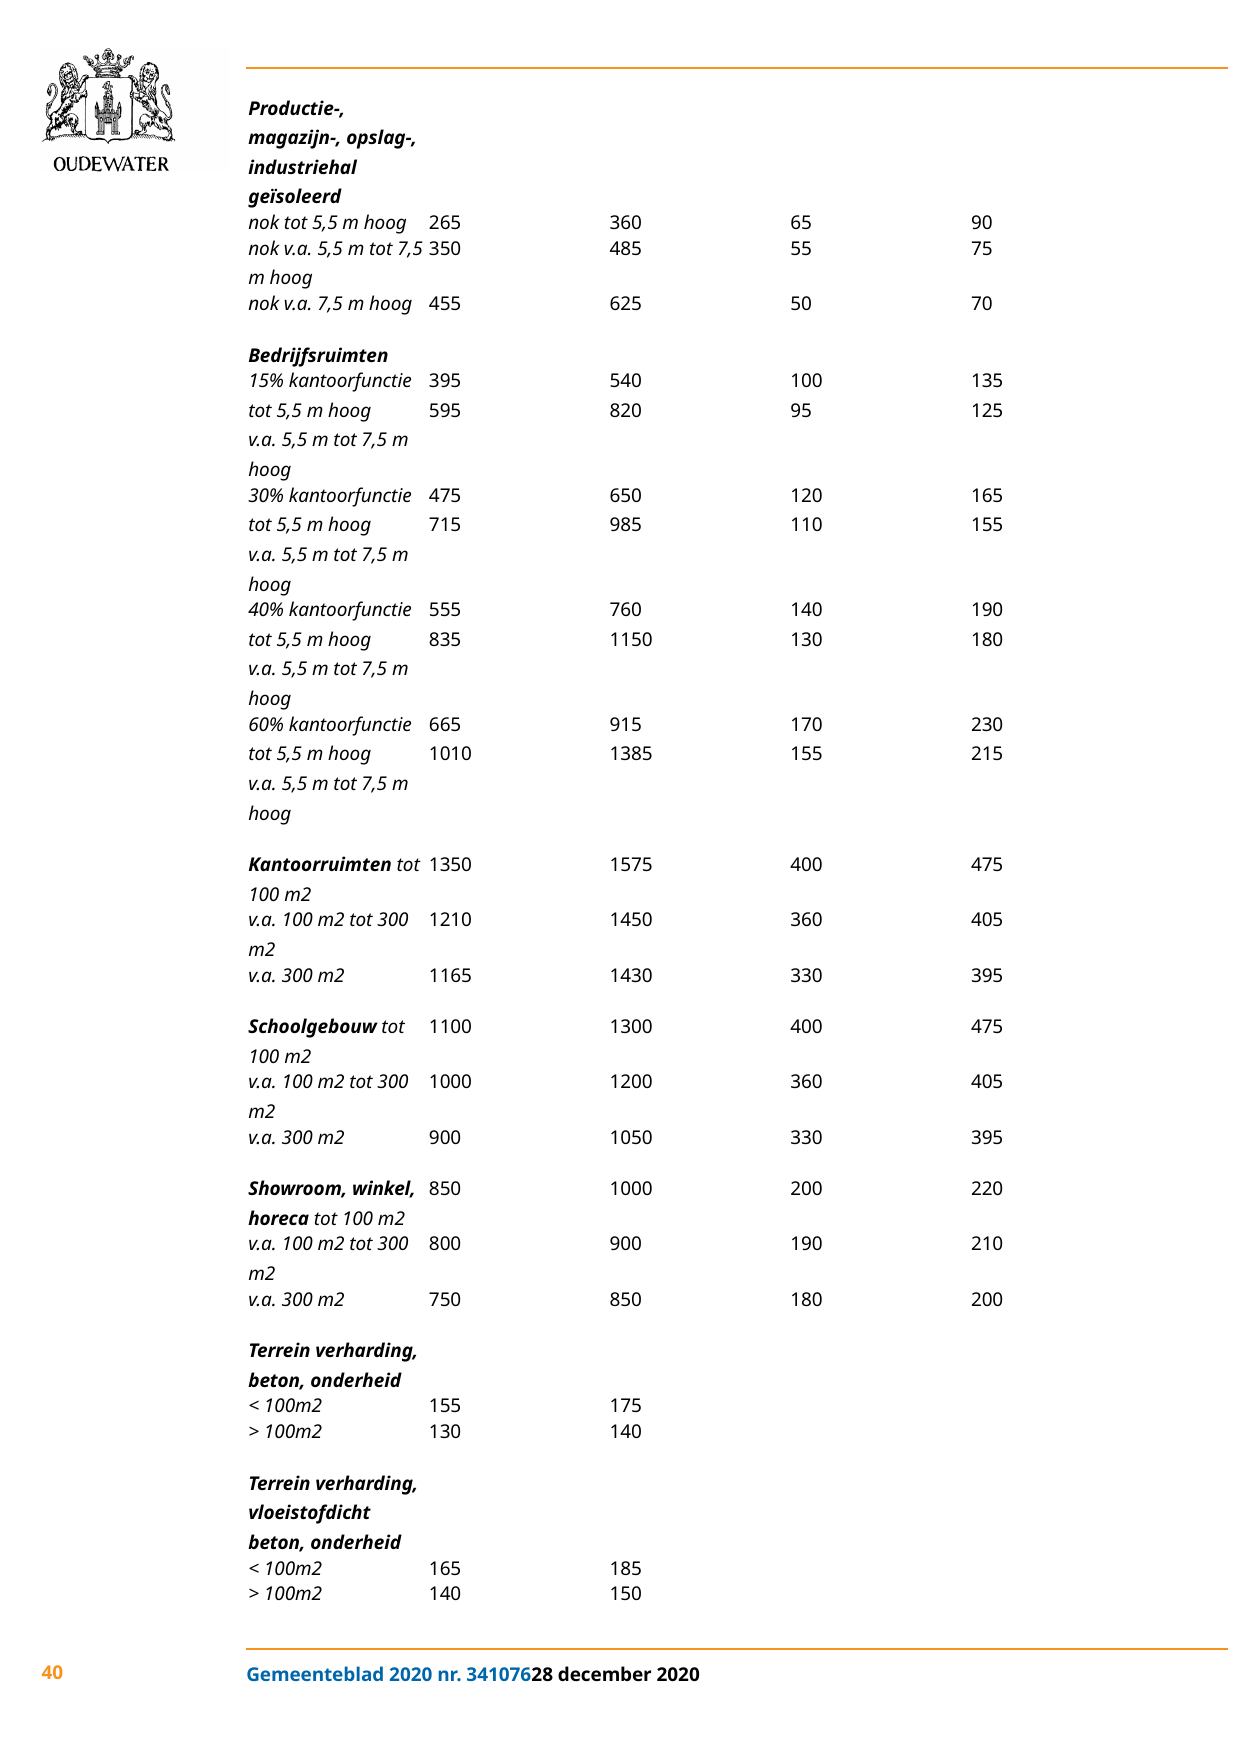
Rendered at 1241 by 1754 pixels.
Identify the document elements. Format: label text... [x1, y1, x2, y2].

table_cell 55 [790, 235, 971, 290]
table_cell [971, 316, 1152, 342]
table_cell 200 [790, 1175, 971, 1231]
table_cell 1165 [429, 962, 609, 987]
table_cell 540 820 [609, 368, 790, 482]
table_cell 185 [609, 1555, 790, 1581]
table_cell [790, 342, 971, 367]
table_cell [429, 342, 609, 367]
table_cell < 100m2 [248, 1555, 429, 1581]
table_cell [429, 1312, 609, 1337]
table_cell 800 [429, 1231, 609, 1286]
table_cell [609, 95, 790, 209]
table_cell 120 110 [790, 482, 971, 596]
table_cell 1000 [609, 1175, 790, 1231]
table_cell 1200 [609, 1069, 790, 1124]
table_cell 475 [971, 851, 1152, 906]
table_cell 405 [971, 1069, 1152, 1124]
table_cell 360 [790, 906, 971, 962]
table_cell [790, 1555, 971, 1581]
table_cell v.a. 100 m2 tot 300 m2 [248, 906, 429, 962]
table_cell [609, 988, 790, 1013]
table_cell 360 [790, 1069, 971, 1124]
table_cell 400 [790, 1013, 971, 1068]
table_cell [971, 1150, 1152, 1175]
table_cell 405 [971, 906, 1152, 962]
table_cell [429, 1338, 609, 1393]
table_cell 850 [609, 1286, 790, 1312]
table_cell [609, 1338, 790, 1393]
table_cell Terrein verharding, beton, onderheid [248, 1338, 429, 1393]
table_cell [790, 1312, 971, 1337]
table_cell 230 215 [971, 711, 1152, 825]
table_cell [971, 988, 1152, 1013]
table_cell nok v.a. 7,5 m hoog [248, 290, 429, 316]
table_cell Schoolgebouw tot 100 m2 [248, 1013, 429, 1068]
table_cell 360 [609, 209, 790, 235]
table_cell 90 [971, 209, 1152, 235]
table_cell 1450 [609, 906, 790, 962]
table_cell nok tot 5,5 m hoog [248, 209, 429, 235]
table_cell 1575 [609, 851, 790, 906]
table_cell 75 [971, 235, 1152, 290]
table_cell 200 [971, 1286, 1152, 1312]
table_cell 350 [429, 235, 609, 290]
table_cell 190 180 [971, 596, 1152, 711]
table_cell [971, 1470, 1152, 1555]
table_cell Bedrijfsruimten [248, 342, 429, 367]
table_cell 750 [429, 1286, 609, 1312]
table_cell v.a. 100 m2 tot 300 m2 [248, 1069, 429, 1124]
table_cell [790, 1393, 971, 1418]
table_cell [609, 1150, 790, 1175]
table_cell 180 [790, 1286, 971, 1312]
table_cell v.a. 300 m2 [248, 962, 429, 987]
table_cell [971, 1419, 1152, 1444]
table_cell [790, 825, 971, 851]
table_cell 150 [609, 1581, 790, 1606]
table_cell 1430 [609, 962, 790, 987]
picture [41, 47, 231, 172]
table_cell 1300 [609, 1013, 790, 1068]
table_cell [609, 1444, 790, 1470]
table_cell 900 [429, 1124, 609, 1149]
table_cell [971, 1312, 1152, 1337]
table_cell 50 [790, 290, 971, 316]
table_cell [248, 1150, 429, 1175]
table_cell 170 155 [790, 711, 971, 825]
table_cell > 100m2 [248, 1419, 429, 1444]
table_cell 140 [609, 1419, 790, 1444]
table_cell [790, 316, 971, 342]
table_cell 65 [790, 209, 971, 235]
table_cell 220 [971, 1175, 1152, 1231]
table_cell 900 [609, 1231, 790, 1286]
table_cell [248, 988, 429, 1013]
table_cell 760 1150 [609, 596, 790, 711]
table_cell [971, 1581, 1152, 1606]
table_cell [248, 825, 429, 851]
table_cell 140 130 [790, 596, 971, 711]
table_cell [971, 1393, 1152, 1418]
table_cell 30% kantoorfunctie tot 5,5 m hoog v.a. 5,5 m tot 7,5 m hoog [248, 482, 429, 596]
table_cell 485 [609, 235, 790, 290]
table_cell < 100m2 [248, 1393, 429, 1418]
table_cell 850 [429, 1175, 609, 1231]
table_cell [971, 95, 1152, 209]
table_cell [248, 1444, 429, 1470]
table_cell 475 [971, 1013, 1152, 1068]
table_cell 395 [971, 1124, 1152, 1149]
table_cell [429, 825, 609, 851]
table_cell 40% kantoorfunctie tot 5,5 m hoog v.a. 5,5 m tot 7,5 m hoog [248, 596, 429, 711]
table_cell 165 [429, 1555, 609, 1581]
table_cell 330 [790, 1124, 971, 1149]
table_cell [429, 95, 609, 209]
table_cell 140 [429, 1581, 609, 1606]
table_cell [971, 825, 1152, 851]
table_cell Kantoorruimten tot 100 m2 [248, 851, 429, 906]
table_cell [790, 1470, 971, 1555]
table_cell nok v.a. 5,5 m tot 7,5 m hoog [248, 235, 429, 290]
table_cell [609, 825, 790, 851]
table_cell [790, 1444, 971, 1470]
table_cell v.a. 100 m2 tot 300 m2 [248, 1231, 429, 1286]
table_cell 625 [609, 290, 790, 316]
table_cell 650 985 [609, 482, 790, 596]
table_cell 1000 [429, 1069, 609, 1124]
table_cell [609, 342, 790, 367]
table_cell [790, 988, 971, 1013]
table_cell Showroom, winkel, horeca tot 100 m2 [248, 1175, 429, 1231]
table_cell 135 125 [971, 368, 1152, 482]
table_cell 165 155 [971, 482, 1152, 596]
table_cell Terrein verharding, vloeistofdicht beton, onderheid [248, 1470, 429, 1555]
table_cell 665 1010 [429, 711, 609, 825]
table_cell [248, 1312, 429, 1337]
table_cell v.a. 300 m2 [248, 1124, 429, 1149]
table_cell [609, 316, 790, 342]
table_cell 400 [790, 851, 971, 906]
table_cell v.a. 300 m2 [248, 1286, 429, 1312]
table_cell [429, 1470, 609, 1555]
table_cell > 100m2 [248, 1581, 429, 1606]
table_cell [790, 1581, 971, 1606]
table_cell [971, 342, 1152, 367]
table_cell [971, 1444, 1152, 1470]
table_cell 130 [429, 1419, 609, 1444]
table_cell [971, 1338, 1152, 1393]
table_cell 175 [609, 1393, 790, 1418]
table_cell [429, 1150, 609, 1175]
table_cell 395 595 [429, 368, 609, 482]
table_cell [609, 1470, 790, 1555]
table_cell 1100 [429, 1013, 609, 1068]
table_cell 395 [971, 962, 1152, 987]
table_cell Productie-, magazijn-, opslag-, industriehal geïsoleerd [248, 95, 429, 209]
table_cell 475 715 [429, 482, 609, 596]
table_cell 1350 [429, 851, 609, 906]
table_cell 915 1385 [609, 711, 790, 825]
table_cell 1210 [429, 906, 609, 962]
table_cell 455 [429, 290, 609, 316]
table_cell 100 95 [790, 368, 971, 482]
table_cell 70 [971, 290, 1152, 316]
table_cell [790, 1150, 971, 1175]
table_cell 555 835 [429, 596, 609, 711]
table_cell [790, 95, 971, 209]
table_cell 155 [429, 1393, 609, 1418]
table_cell [790, 1338, 971, 1393]
table_cell 1050 [609, 1124, 790, 1149]
table_cell 60% kantoorfunctie tot 5,5 m hoog v.a. 5,5 m tot 7,5 m hoog [248, 711, 429, 825]
table_cell 330 [790, 962, 971, 987]
table_cell 210 [971, 1231, 1152, 1286]
table_cell 190 [790, 1231, 971, 1286]
table_cell [248, 316, 429, 342]
table_cell [429, 316, 609, 342]
table_cell [429, 1444, 609, 1470]
table_cell 15% kantoorfunctie tot 5,5 m hoog v.a. 5,5 m tot 7,5 m hoog [248, 368, 429, 482]
table_cell [971, 1555, 1152, 1581]
table_cell 265 [429, 209, 609, 235]
table_cell [429, 988, 609, 1013]
table_cell [790, 1419, 971, 1444]
table_cell [609, 1312, 790, 1337]
